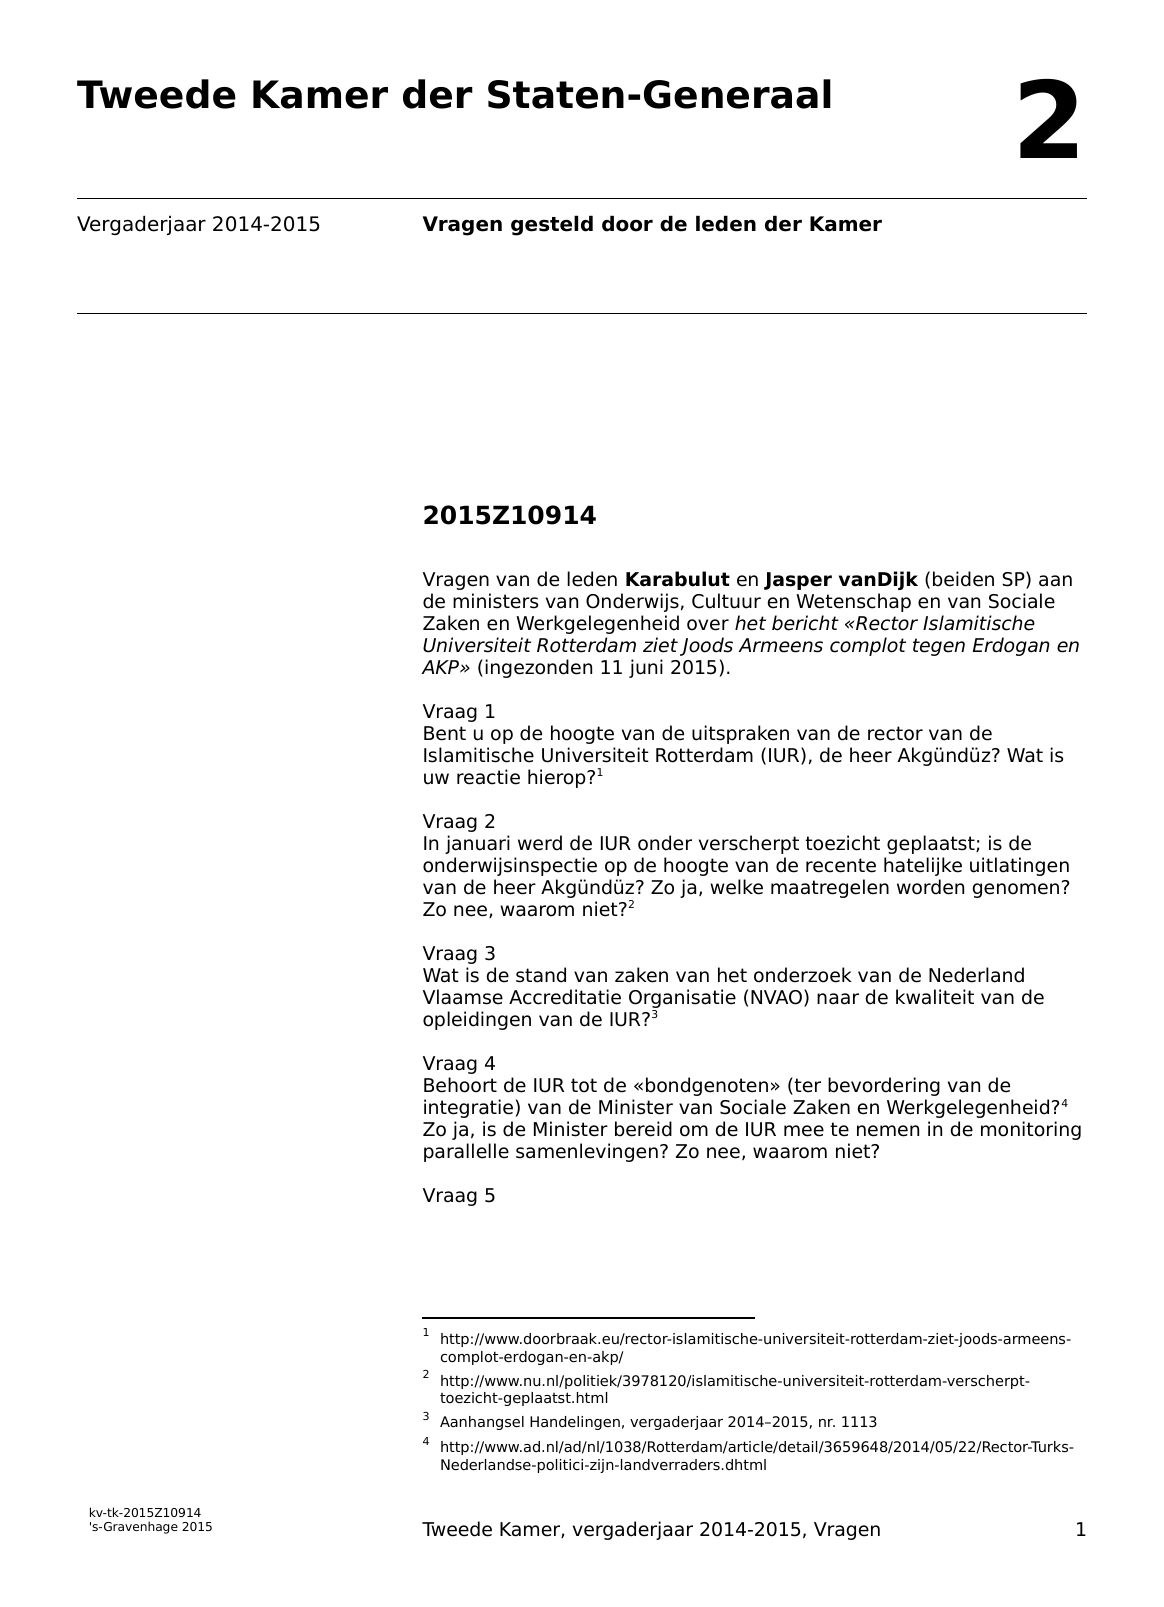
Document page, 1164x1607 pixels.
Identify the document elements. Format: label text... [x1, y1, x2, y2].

table_header 2 [886, 59, 1087, 198]
text Aanhangsel Handelingen, vergaderjaar 2014–2015, nr. 1113 [422, 1410, 1087, 1432]
text kv-tk-2015Z10914 [88, 1506, 323, 1520]
text http://www.ad.nl/ad/nl/1038/Rotterdam/article/detail/3659648/2014/05/22/Rector-Turks-Nederlandse-politici-zijn-landverraders.dhtml [422, 1435, 1087, 1474]
text Bent u op de hoogte van de uitspraken van de rector van de Islamitische Universiteit Rotterdam (IUR), de heer Akgündüz? Wat is uw reactie hierop? [422, 723, 1087, 789]
text Vraag 2 [422, 811, 1087, 833]
text http://www.doorbraak.eu/rector-islamitische-universiteit-rotterdam-ziet-joods-armeens-complot-erdogan-en-akp/ [422, 1327, 1087, 1366]
table_cell Vergaderjaar 2014-2015 [77, 199, 422, 313]
text http://www.nu.nl/politiek/3978120/islamitische-universiteit-rotterdam-verscherpt-toezicht-geplaatst.html [422, 1368, 1087, 1407]
text 2015Z10914 [422, 501, 1087, 531]
text In januari werd de IUR onder verscherpt toezicht geplaatst; is de onderwijsinspectie op de hoogte van de recente hatelijke uitlatingen van de heer Akgündüz? Zo ja, welke maatregelen worden genomen? Zo nee, waarom niet? [422, 833, 1087, 921]
text 's-Gravenhage 2015 [88, 1520, 323, 1534]
text Vraag 5 [422, 1185, 1087, 1207]
text Wat is de stand van zaken van het onderzoek van de Nederland Vlaamse Accreditatie Organisatie (NVAO) naar de kwaliteit van de opleidingen van de IUR? [422, 965, 1087, 1031]
text Vraag 4 [422, 1053, 1087, 1075]
text Vragen van de leden Karabulut en Jasper vanDijk (beiden SP) aan de ministers van Onderwijs, Cultuur en Wetenschap en van Sociale Zaken en Werkgelegenheid over het bericht «Rector Islamitische Universiteit Rotterdam ziet Joods Armeens complot tegen Erdogan en AKP» (ingezonden 11 juni 2015). [422, 569, 1087, 679]
text Vraag 1 [422, 701, 1087, 723]
text Vraag 3 [422, 943, 1087, 965]
text Behoort de IUR tot de «bondgenoten» (ter bevordering van de integratie) van de Minister van Sociale Zaken en Werkgelegenheid? Zo ja, is de Minister bereid om de IUR mee te nemen in de monitoring parallelle samenlevingen? Zo nee, waarom niet? [422, 1075, 1087, 1163]
table_cell Vragen gesteld door de leden der Kamer [422, 199, 1087, 313]
table_header Tweede Kamer der Staten-Generaal [77, 59, 886, 198]
